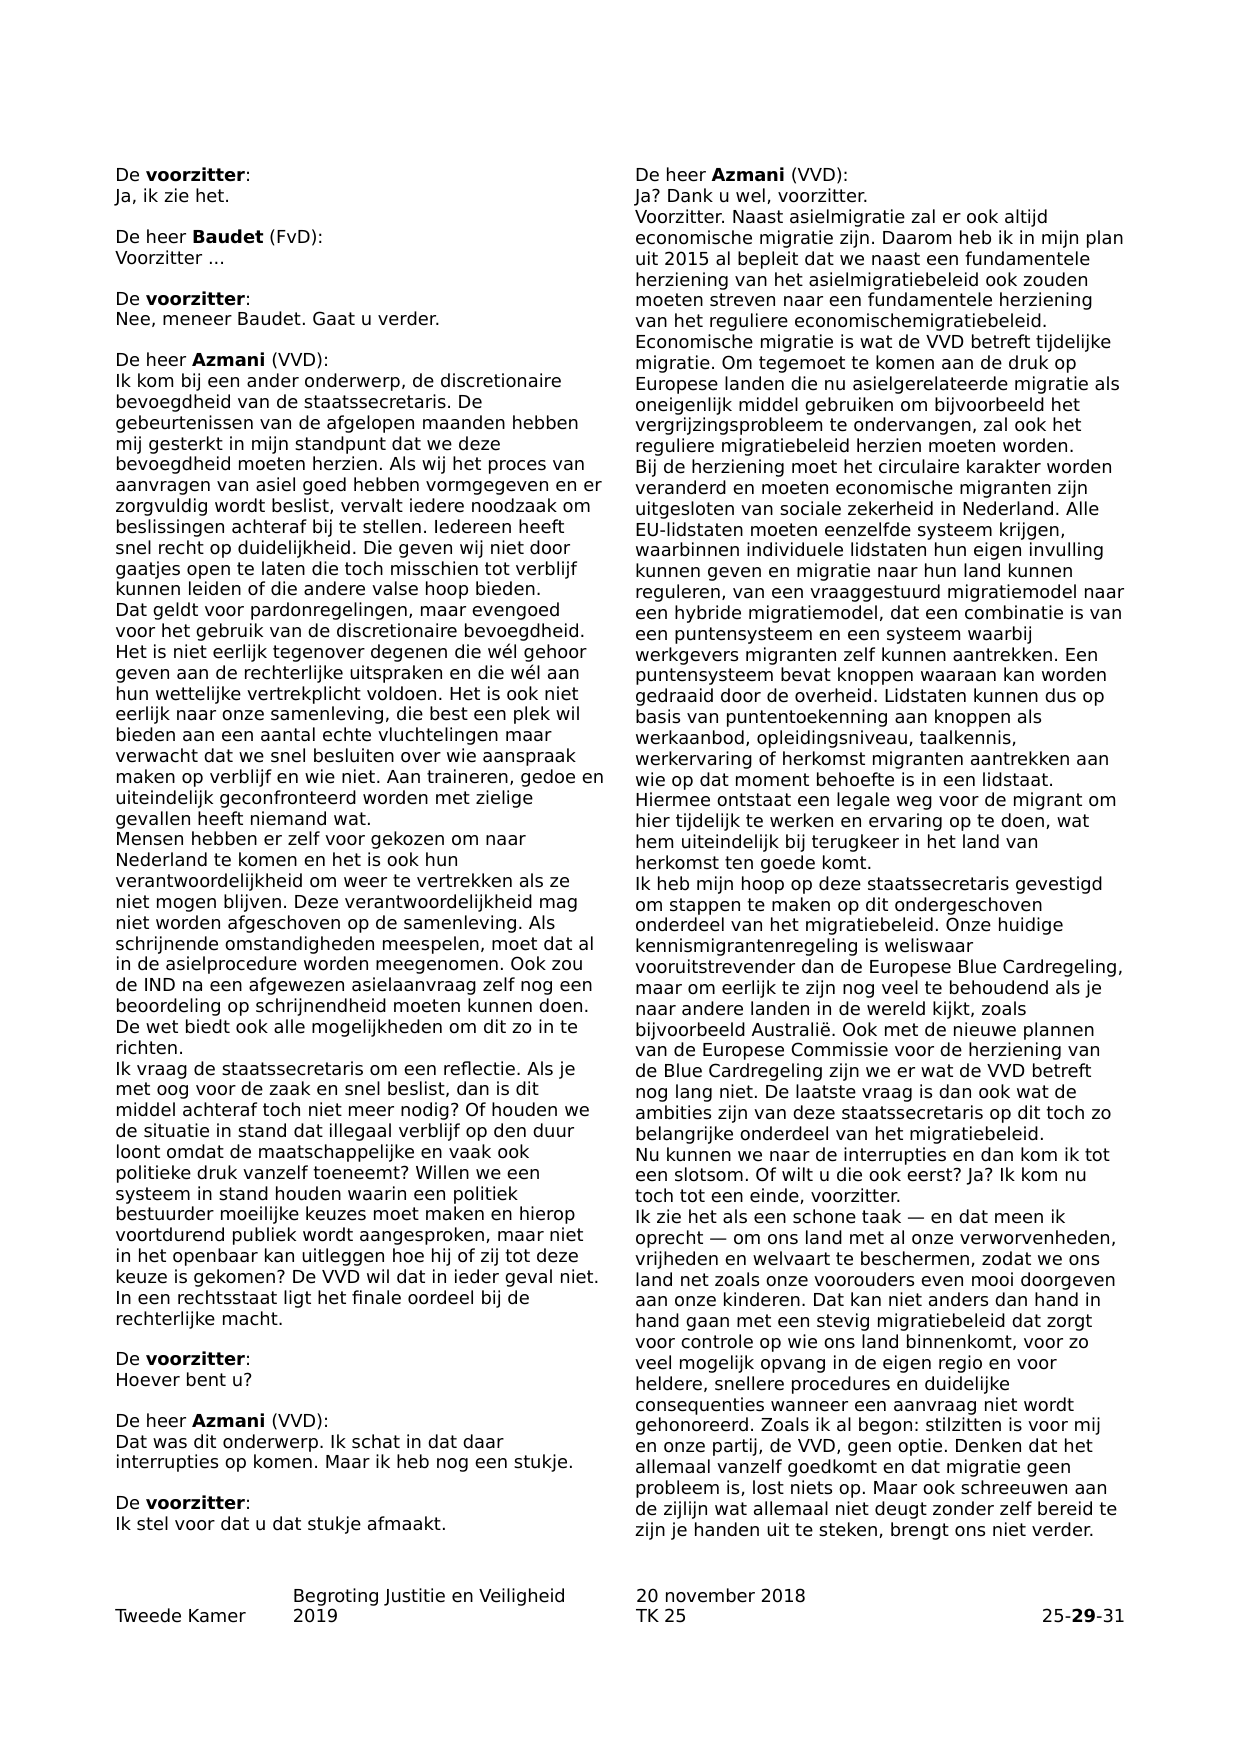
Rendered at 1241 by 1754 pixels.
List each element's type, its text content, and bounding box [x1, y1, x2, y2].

text Nee, meneer Baudet. Gaat u verder. [115, 309, 605, 330]
text De voorzitter: [115, 165, 605, 186]
text Bij de herziening moet het circulaire karakter worden veranderd en moeten economische migranten zijn uitgesloten van sociale zekerheid in Nederland. Alle EU-lidstaten moeten eenzelfde systeem krijgen, waarbinnen individuele lidstaten hun eigen invulling kunnen geven en migratie naar hun land kunnen reguleren, van een vraaggestuurd migratiemodel naar een hybride migratiemodel, dat een combinatie is van een puntensysteem en een systeem waarbij werkgevers migranten zelf kunnen aantrekken. Een puntensysteem bevat knoppen waaraan kan worden gedraaid door de overheid. Lidstaten kunnen dus op basis van puntentoekenning aan knoppen als werkaanbod, opleidingsniveau, taalkennis, werkervaring of herkomst migranten aantrekken aan wie op dat moment behoefte is in een lidstaat. Hiermee ontstaat een legale weg voor de migrant om hier tijdelijk te werken en ervaring op te doen, wat hem uiteindelijk bij terugkeer in het land van herkomst ten goede komt. [635, 457, 1125, 873]
text Ik vraag de staatssecretaris om een reflectie. Als je met oog voor de zaak en snel beslist, dan is dit middel achteraf toch niet meer nodig? Of houden we de situatie in stand dat illegaal verblijf op den duur loont omdat de maatschappelijke en vaak ook politieke druk vanzelf toeneemt? Willen we een systeem in stand houden waarin een politiek bestuurder moeilijke keuzes moet maken en hierop voortdurend publiek wordt aangesproken, maar niet in het openbaar kan uitleggen hoe hij of zij tot deze keuze is gekomen? De VVD wil dat in ieder geval niet. In een rechtsstaat ligt het finale oordeel bij de rechterlijke macht. [115, 1058, 605, 1329]
text De heer Azmani (VVD): [635, 165, 1125, 186]
text Voorzitter. Naast asielmigratie zal er ook altijd economische migratie zijn. Daarom heb ik in mijn plan uit 2015 al bepleit dat we naast een fundamentele herziening van het asielmigratiebeleid ook zouden moeten streven naar een fundamentele herziening van het reguliere economischemigratiebeleid. Economische migratie is wat de VVD betreft tijdelijke migratie. Om tegemoet te komen aan de druk op Europese landen die nu asielgerelateerde migratie als oneigenlijk middel gebruiken om bijvoorbeeld het vergrijzingsprobleem te ondervangen, zal ook het reguliere migratiebeleid herzien moeten worden. [635, 207, 1125, 457]
text De voorzitter: [115, 1493, 605, 1514]
text Dat was dit onderwerp. Ik schat in dat daar interrupties op komen. Maar ik heb nog een stukje. [115, 1431, 605, 1473]
text Hoever bent u? [115, 1370, 605, 1391]
text Dat geldt voor pardonregelingen, maar evengoed voor het gebruik van de discretionaire bevoegdheid. Het is niet eerlijk tegenover degenen die wél gehoor geven aan de rechterlijke uitspraken en die wél aan hun wettelijke vertrekplicht voldoen. Het is ook niet eerlijk naar onze samenleving, die best een plek wil bieden aan een aantal echte vluchtelingen maar verwacht dat we snel besluiten over wie aanspraak maken op verblijf en wie niet. Aan traineren, gedoe en uiteindelijk geconfronteerd worden met zielige gevallen heeft niemand wat. [115, 600, 605, 829]
text Ik kom bij een ander onderwerp, de discretionaire bevoegdheid van de staatssecretaris. De gebeurtenissen van de afgelopen maanden hebben mij gesterkt in mijn standpunt dat we deze bevoegdheid moeten herzien. Als wij het proces van aanvragen van asiel goed hebben vormgegeven en er zorgvuldig wordt beslist, vervalt iedere noodzaak om beslissingen achteraf bij te stellen. Iedereen heeft snel recht op duidelijkheid. Die geven wij niet door gaatjes open te laten die toch misschien tot verblijf kunnen leiden of die andere valse hoop bieden. [115, 371, 605, 600]
text Voorzitter ... [115, 248, 605, 268]
text Ik zie het als een schone taak — en dat meen ik oprecht — om ons land met al onze verworvenheden, vrijheden en welvaart te beschermen, zodat we ons land net zoals onze voorouders even mooi doorgeven aan onze kinderen. Dat kan niet anders dan hand in hand gaan met een stevig migratiebeleid dat zorgt voor controle op wie ons land binnenkomt, voor zo veel mogelijk opvang in de eigen regio en voor heldere, snellere procedures en duidelijke consequenties wanneer een aanvraag niet wordt gehonoreerd. Zoals ik al begon: stilzitten is voor mij en onze partij, de VVD, geen optie. Denken dat het allemaal vanzelf goedkomt en dat migratie geen probleem is, lost niets op. Maar ook schreeuwen aan de zijlijn wat allemaal niet deugt zonder zelf bereid te zijn je handen uit te steken, brengt ons niet verder. [635, 1207, 1125, 1540]
text De heer Azmani (VVD): [115, 1411, 605, 1431]
text Mensen hebben er zelf voor gekozen om naar Nederland te komen en het is ook hun verantwoordelijkheid om weer te vertrekken als ze niet mogen blijven. Deze verantwoordelijkheid mag niet worden afgeschoven op de samenleving. Als schrijnende omstandigheden meespelen, moet dat al in de asielprocedure worden meegenomen. Ook zou de IND na een afgewezen asielaanvraag zelf nog een beoordeling op schrijnendheid moeten kunnen doen. De wet biedt ook alle mogelijkheden om dit zo in te richten. [115, 829, 605, 1058]
text De heer Baudet (FvD): [115, 227, 605, 248]
text Nu kunnen we naar de interrupties en dan kom ik tot een slotsom. Of wilt u die ook eerst? Ja? Ik kom nu toch tot een einde, voorzitter. [635, 1144, 1125, 1207]
text Ik stel voor dat u dat stukje afmaakt. [115, 1514, 605, 1534]
text Ik heb mijn hoop op deze staatssecretaris gevestigd om stappen te maken op dit ondergeschoven onderdeel van het migratiebeleid. Onze huidige kennismigrantenregeling is weliswaar vooruitstrevender dan de Europese Blue Cardregeling, maar om eerlijk te zijn nog veel te behoudend als je naar andere landen in de wereld kijkt, zoals bijvoorbeeld Australië. Ook met de nieuwe plannen van de Europese Commissie voor de herziening van de Blue Cardregeling zijn we er wat de VVD betreft nog lang niet. De laatste vraag is dan ook wat de ambities zijn van deze staatssecretaris op dit toch zo belangrijke onderdeel van het migratiebeleid. [635, 873, 1125, 1144]
text De voorzitter: [115, 288, 605, 309]
text Ja, ik zie het. [115, 186, 605, 207]
text De heer Azmani (VVD): [115, 350, 605, 371]
text Ja? Dank u wel, voorzitter. [635, 186, 1125, 207]
text De voorzitter: [115, 1349, 605, 1370]
